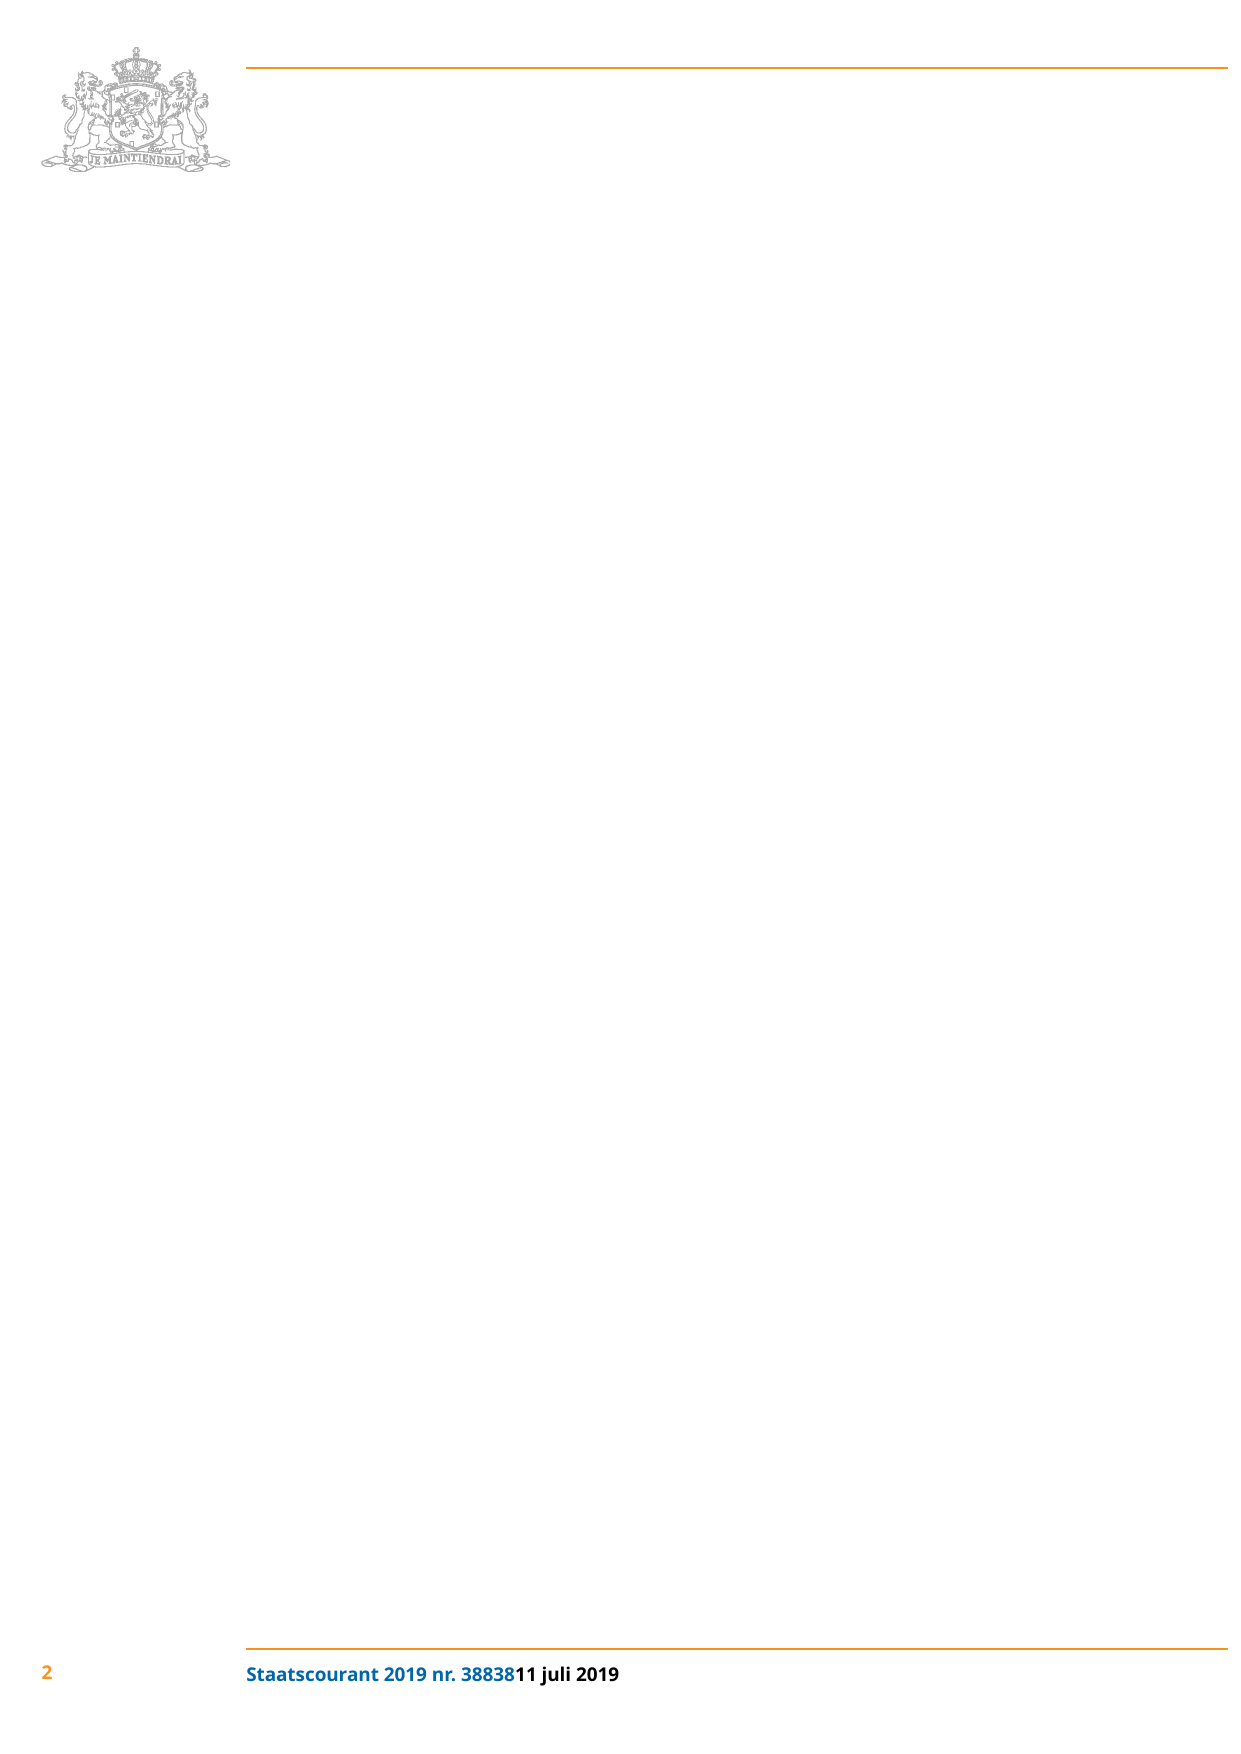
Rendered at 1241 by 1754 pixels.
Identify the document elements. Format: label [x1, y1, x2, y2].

picture [41, 47, 231, 172]
